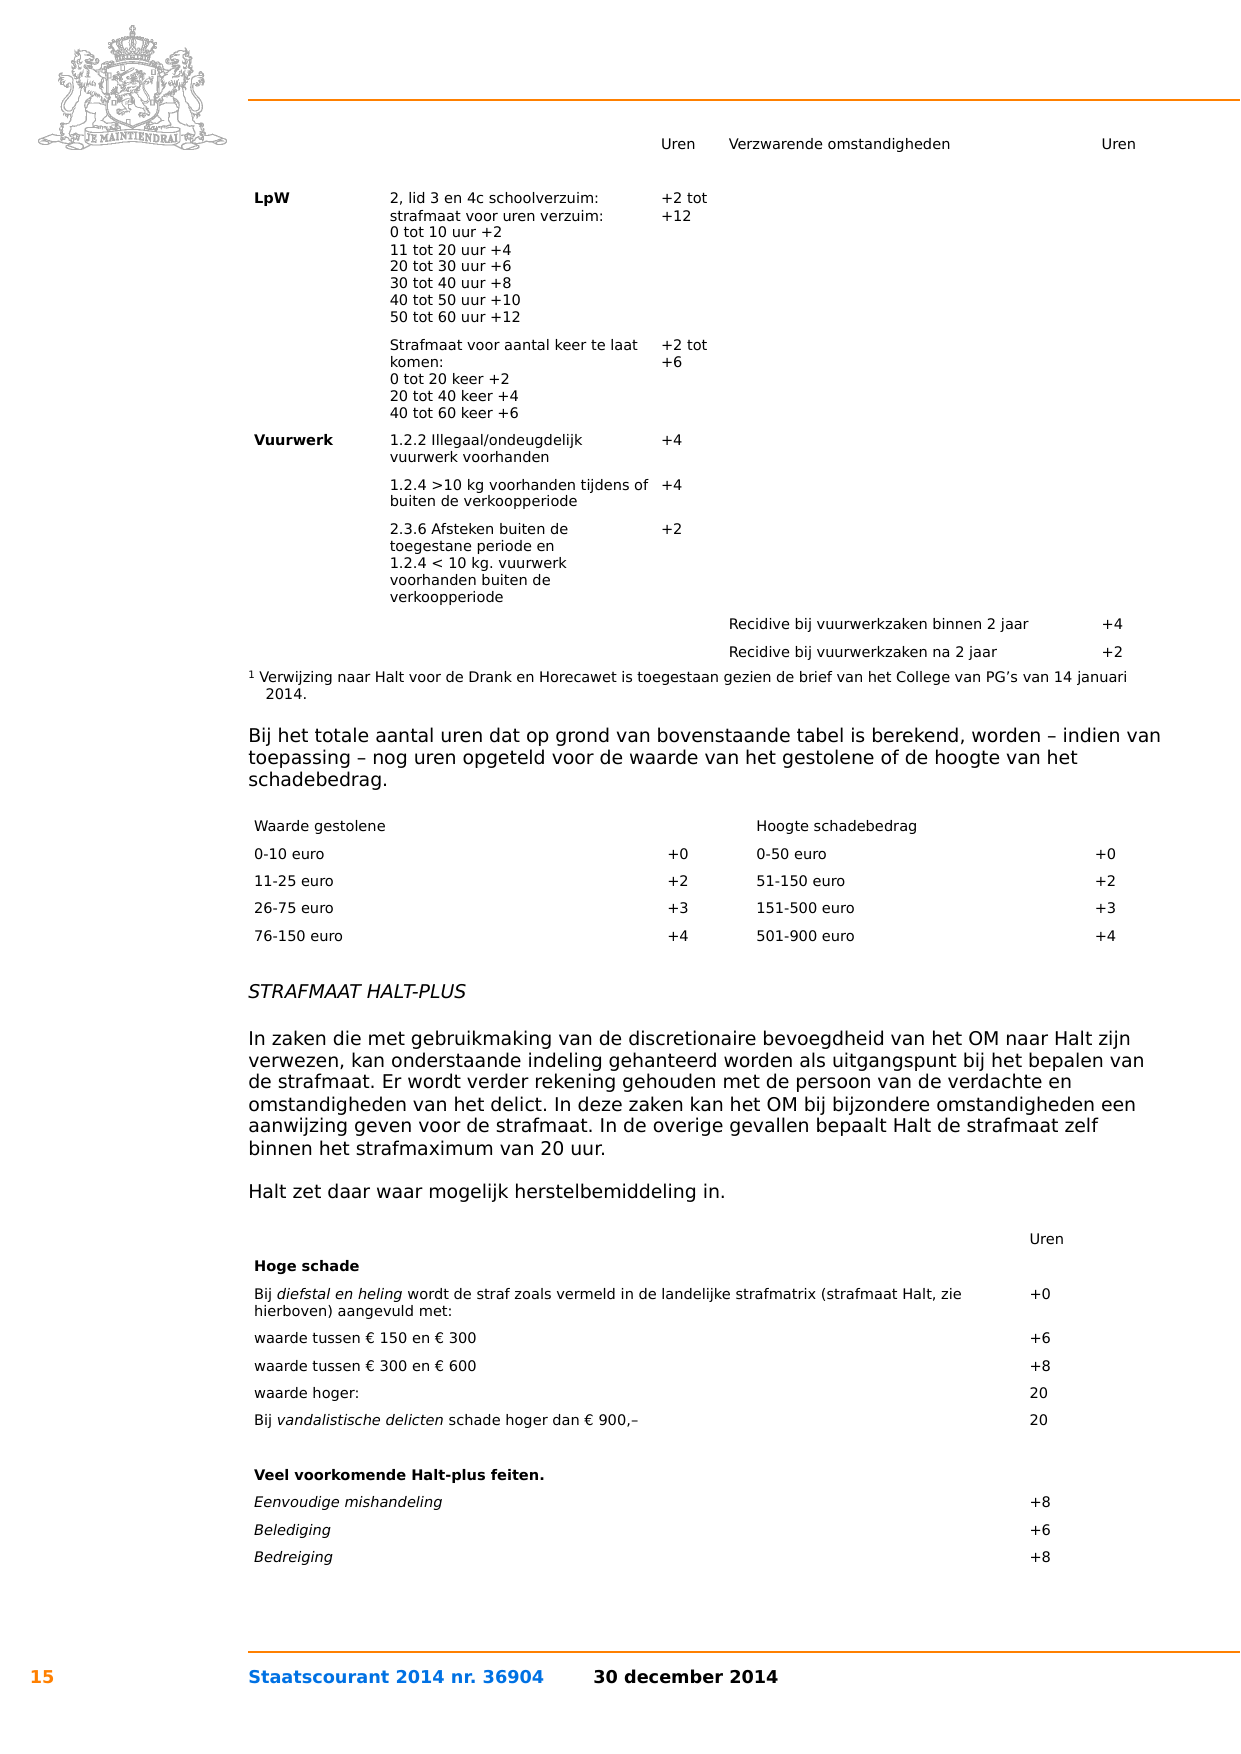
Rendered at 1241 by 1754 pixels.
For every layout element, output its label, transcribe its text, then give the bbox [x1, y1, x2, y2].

table_header Uren [1024, 1226, 1163, 1252]
table_cell 20 [1024, 1408, 1163, 1434]
table_cell [723, 516, 1095, 610]
table_cell [655, 158, 722, 185]
table_cell [384, 639, 654, 665]
table_cell [1096, 186, 1163, 331]
table_cell 0-50 euro [751, 841, 1088, 867]
table_cell 0-10 euro [249, 841, 661, 867]
table_cell [655, 611, 722, 638]
table_cell +8 [1024, 1353, 1163, 1379]
table_cell +8 [1024, 1490, 1163, 1516]
table_cell Bij diefstal en heling wordt de straf zoals vermeld in de landelijke strafmatrix (strafmaat Halt, zie hierboven) aangevuld met: [249, 1281, 1023, 1324]
table_cell [1096, 427, 1163, 471]
table_cell 2.3.6 Afsteken buiten de toegestane periode en 1.2.4 < 10 kg. vuurwerk voorhanden buiten de verkoopperiode [384, 516, 654, 610]
table_cell +0 [1024, 1281, 1163, 1324]
table_header Hoogte schadebedrag [751, 814, 1088, 840]
table_cell Hoge schade [249, 1254, 1023, 1280]
table_header [249, 1226, 1023, 1252]
table_cell +2 [1089, 868, 1163, 895]
table_header [249, 131, 383, 157]
table_cell 501-900 euro [751, 923, 1088, 949]
table_cell [384, 158, 654, 185]
table_header [662, 814, 750, 840]
table_cell +4 [1096, 611, 1163, 638]
table_cell 20 [1024, 1380, 1163, 1406]
table_cell [1024, 1254, 1163, 1280]
table_cell 51-150 euro [751, 868, 1088, 895]
table_cell +6 [1024, 1325, 1163, 1352]
text In zaken die met gebruikmaking van de discretionaire bevoegdheid van het OM naar Halt zijn verwezen, kan onderstaande indeling gehanteerd worden als uitgangspunt bij het bepalen van de strafmaat. Er wordt verder rekening gehouden met de persoon van de verdachte en omstandigheden van het delict. In deze zaken kan het OM bij bijzondere omstandigheden een aanwijzing geven voor de strafmaat. In de overige gevallen bepaalt Halt de strafmaat zelf binnen het strafmaximum van 20 uur. [248, 1027, 1163, 1159]
table_header [384, 131, 654, 157]
table_cell [1096, 332, 1163, 426]
table_cell Bij vandalistische delicten schade hoger dan € 900,– [249, 1408, 1023, 1434]
text Bij het totale aantal uren dat op grond van bovenstaande tabel is berekend, worden – indien van toepassing – nog uren opgeteld voor de waarde van het gestolene of de hoogte van het schadebedrag. [248, 725, 1163, 791]
table_cell [249, 639, 383, 665]
table_cell +2 [1096, 639, 1163, 665]
table_cell +0 [1089, 841, 1163, 867]
text Halt zet daar waar mogelijk herstelbemiddeling in. [248, 1181, 1163, 1203]
table_header Waarde gestolene [249, 814, 661, 840]
table_cell +4 [662, 923, 750, 949]
table_cell +2 tot +6 [655, 332, 722, 426]
table_cell +2 tot +12 [655, 186, 722, 331]
table_cell 26-75 euro [249, 896, 661, 922]
table_cell [249, 516, 383, 610]
table_cell [723, 427, 1095, 471]
table_cell Eenvoudige mishandeling [249, 1490, 1023, 1516]
subtitle STRAFMAAT HALT-PLUS [248, 981, 1163, 1002]
table_cell Strafmaat voor aantal keer te laat komen: 0 tot 20 keer +2 20 tot 40 keer +4 40 tot 60 keer +6 [384, 332, 654, 426]
table_cell [723, 158, 1095, 185]
table_cell 151-500 euro [751, 896, 1088, 922]
table_header [1089, 814, 1163, 840]
table_cell [723, 332, 1095, 426]
table_cell +4 [1089, 923, 1163, 949]
table_cell [1096, 158, 1163, 185]
table_cell +3 [1089, 896, 1163, 922]
table_cell LpW [249, 186, 383, 331]
table_cell [1024, 1462, 1163, 1489]
table_cell waarde tussen € 300 en € 600 [249, 1353, 1023, 1379]
table_cell +4 [655, 472, 722, 515]
table_cell [1024, 1435, 1163, 1461]
table_cell waarde hoger: [249, 1380, 1023, 1406]
table_cell 2, lid 3 en 4c schoolverzuim: strafmaat voor uren verzuim: 0 tot 10 uur +2 11 tot 20 uur +4 20 tot 30 uur +6 30 tot 40 uur +8 40 tot 50 uur +10 50 tot 60 uur +12 [384, 186, 654, 331]
table_cell [249, 1572, 1023, 1598]
table_cell +0 [662, 841, 750, 867]
table_cell Belediging [249, 1517, 1023, 1543]
table_cell Vuurwerk [249, 427, 383, 471]
table_header Uren [655, 131, 722, 157]
table_cell 1.2.2 Illegaal/ondeugdelijk vuurwerk voorhanden [384, 427, 654, 471]
table_cell [249, 158, 383, 185]
table_cell [249, 611, 383, 638]
table_cell [249, 332, 383, 426]
table_cell [655, 639, 722, 665]
table_cell Recidive bij vuurwerkzaken binnen 2 jaar [723, 611, 1095, 638]
table_cell 1.2.4 >10 kg voorhanden tijdens of buiten de verkoopperiode [384, 472, 654, 515]
table_header Verzwarende omstandigheden [723, 131, 1095, 157]
table_cell Bedreiging [249, 1545, 1023, 1571]
table_cell [1096, 516, 1163, 610]
table_cell [384, 611, 654, 638]
table_cell Recidive bij vuurwerkzaken na 2 jaar [723, 639, 1095, 665]
table_cell [249, 472, 383, 515]
table_cell +2 [662, 868, 750, 895]
table_cell Veel voorkomende Halt-plus feiten. [249, 1462, 1023, 1489]
table_cell +8 [1024, 1545, 1163, 1571]
table_header Uren [1096, 131, 1163, 157]
table_cell [723, 472, 1095, 515]
table_cell waarde tussen € 150 en € 300 [249, 1325, 1023, 1352]
table_cell +2 [655, 516, 722, 610]
table_cell [1096, 472, 1163, 515]
table_cell 1 Verwijzing naar Halt voor de Drank en Horecawet is toegestaan gezien de brief van het College van PG’s van 14 januari 2014. [248, 666, 1163, 703]
table_cell 11-25 euro [249, 868, 661, 895]
table_cell 76-150 euro [249, 923, 661, 949]
table_cell [1024, 1572, 1163, 1598]
picture [38, 25, 227, 150]
table_cell +4 [655, 427, 722, 471]
table_cell +3 [662, 896, 750, 922]
table_cell [723, 186, 1095, 331]
table_cell +6 [1024, 1517, 1163, 1543]
table_cell [249, 1435, 1023, 1461]
